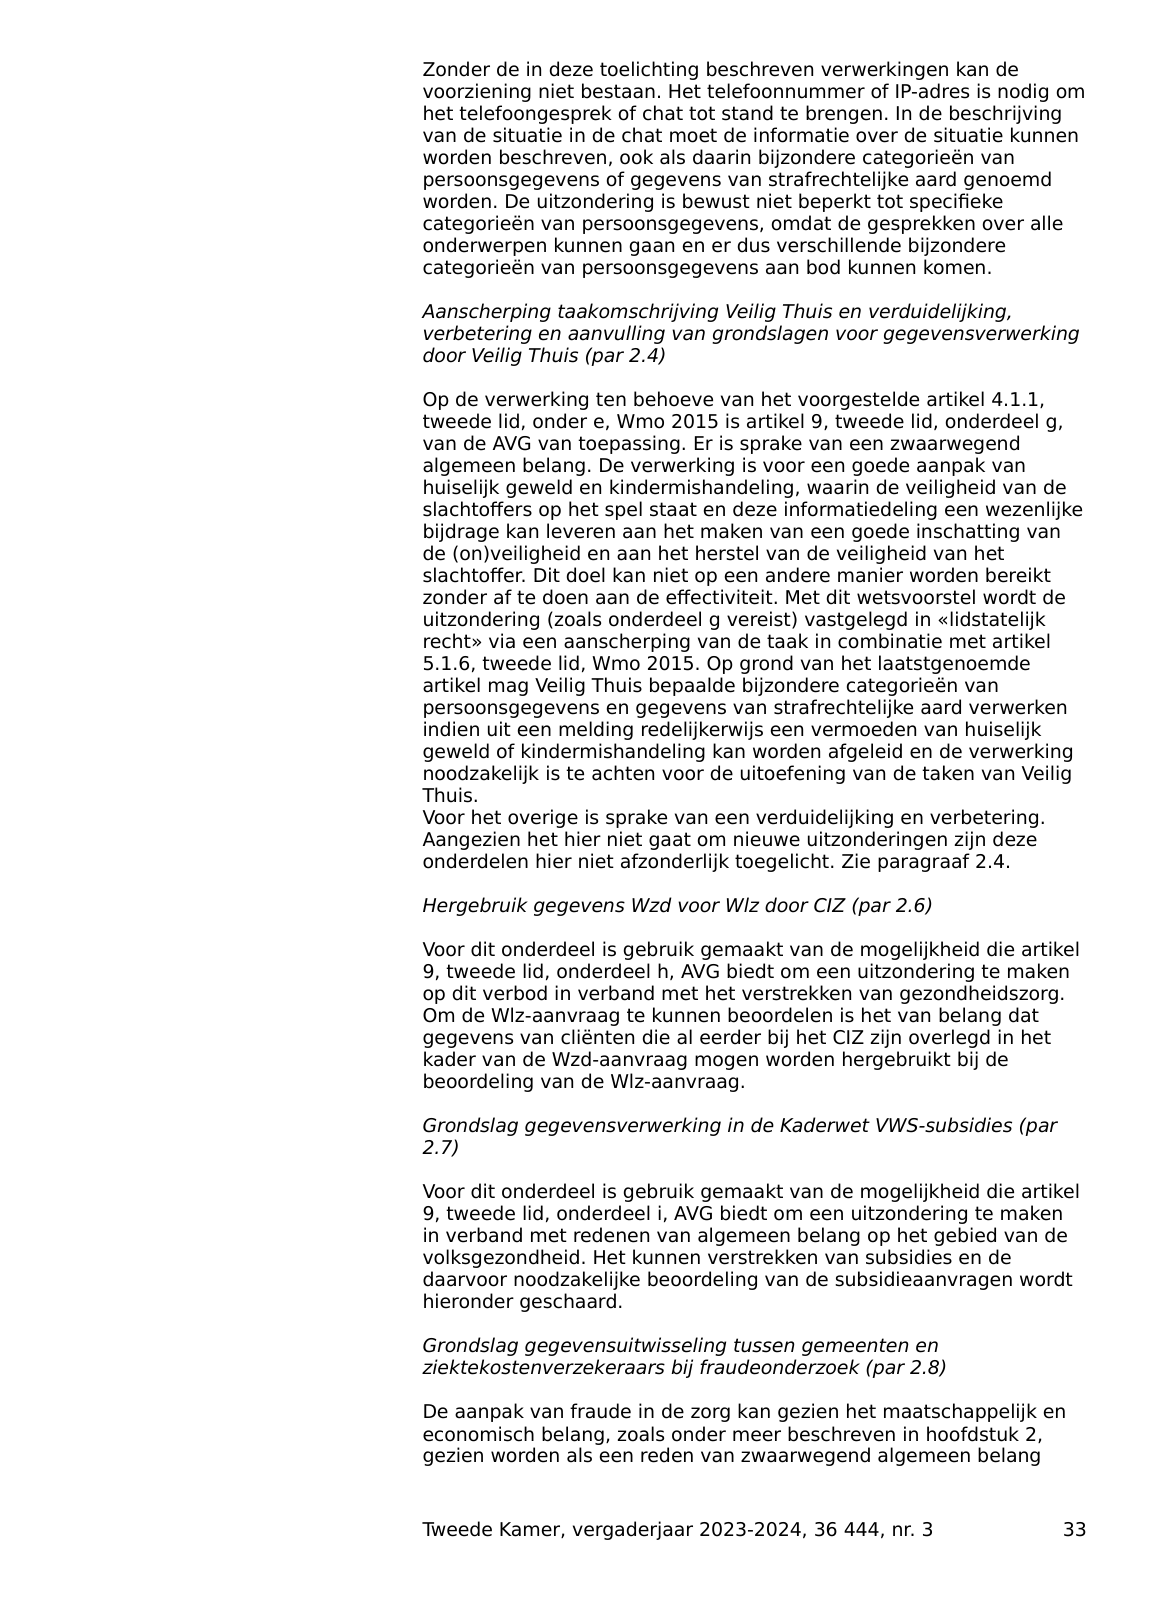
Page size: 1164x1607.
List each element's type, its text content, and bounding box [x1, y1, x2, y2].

text Op de verwerking ten behoeve van het voorgestelde artikel 4.1.1, tweede lid, onder e, Wmo 2015 is artikel 9, tweede lid, onderdeel g, van de AVG van toepassing. Er is sprake van een zwaarwegend algemeen belang. De verwerking is voor een goede aanpak van huiselijk geweld en kindermishandeling, waarin de veiligheid van de slachtoffers op het spel staat en deze informatiedeling een wezenlijke bijdrage kan leveren aan het maken van een goede inschatting van de (on)veiligheid en aan het herstel van de veiligheid van het slachtoffer. Dit doel kan niet op een andere manier worden bereikt zonder af te doen aan de effectiviteit. Met dit wetsvoorstel wordt de uitzondering (zoals onderdeel g vereist) vastgelegd in «lidstatelijk recht» via een aanscherping van de taak in combinatie met artikel 5.1.6, tweede lid, Wmo 2015. Op grond van het laatstgenoemde artikel mag Veilig Thuis bepaalde bijzondere categorieën van persoonsgegevens en gegevens van strafrechtelijke aard verwerken indien uit een melding redelijkerwijs een vermoeden van huiselijk geweld of kindermishandeling kan worden afgeleid en de verwerking noodzakelijk is te achten voor de uitoefening van de taken van Veilig Thuis. [422, 389, 1087, 807]
text Voor dit onderdeel is gebruik gemaakt van de mogelijkheid die artikel 9, tweede lid, onderdeel h, AVG biedt om een uitzondering te maken op dit verbod in verband met het verstrekken van gezondheidszorg. Om de Wlz-aanvraag te kunnen beoordelen is het van belang dat gegevens van cliënten die al eerder bij het CIZ zijn overlegd in het kader van de Wzd-aanvraag mogen worden hergebruikt bij de beoordeling van de Wlz-aanvraag. [422, 939, 1087, 1093]
subtitle Hergebruik gegevens Wzd voor Wlz door CIZ (par 2.6) [422, 895, 1087, 917]
subtitle Grondslag gegevensverwerking in de Kaderwet VWS-subsidies (par 2.7) [422, 1115, 1087, 1159]
text Zonder de in deze toelichting beschreven verwerkingen kan de voorziening niet bestaan. Het telefoonnummer of IP-adres is nodig om het telefoongesprek of chat tot stand te brengen. In de beschrijving van de situatie in de chat moet de informatie over de situatie kunnen worden beschreven, ook als daarin bijzondere categorieën van persoonsgegevens of gegevens van strafrechtelijke aard genoemd worden. De uitzondering is bewust niet beperkt tot specifieke categorieën van persoonsgegevens, omdat de gesprekken over alle onderwerpen kunnen gaan en er dus verschillende bijzondere categorieën van persoonsgegevens aan bod kunnen komen. [422, 59, 1087, 279]
text Voor het overige is sprake van een verduidelijking en verbetering. Aangezien het hier niet gaat om nieuwe uitzonderingen zijn deze onderdelen hier niet afzonderlijk toegelicht. Zie paragraaf 2.4. [422, 807, 1087, 873]
subtitle Grondslag gegevensuitwisseling tussen gemeenten en ziektekostenverzekeraars bij fraudeonderzoek (par 2.8) [422, 1335, 1087, 1379]
text Voor dit onderdeel is gebruik gemaakt van de mogelijkheid die artikel 9, tweede lid, onderdeel i, AVG biedt om een uitzondering te maken in verband met redenen van algemeen belang op het gebied van de volksgezondheid. Het kunnen verstrekken van subsidies en de daarvoor noodzakelijke beoordeling van de subsidieaanvragen wordt hieronder geschaard. [422, 1181, 1087, 1313]
text De aanpak van fraude in de zorg kan gezien het maatschappelijk en economisch belang, zoals onder meer beschreven in hoofdstuk 2, gezien worden als een reden van zwaarwegend algemeen belang [422, 1401, 1087, 1467]
subtitle Aanscherping taakomschrijving Veilig Thuis en verduidelijking, verbetering en aanvulling van grondslagen voor gegevensverwerking door Veilig Thuis (par 2.4) [422, 301, 1087, 367]
